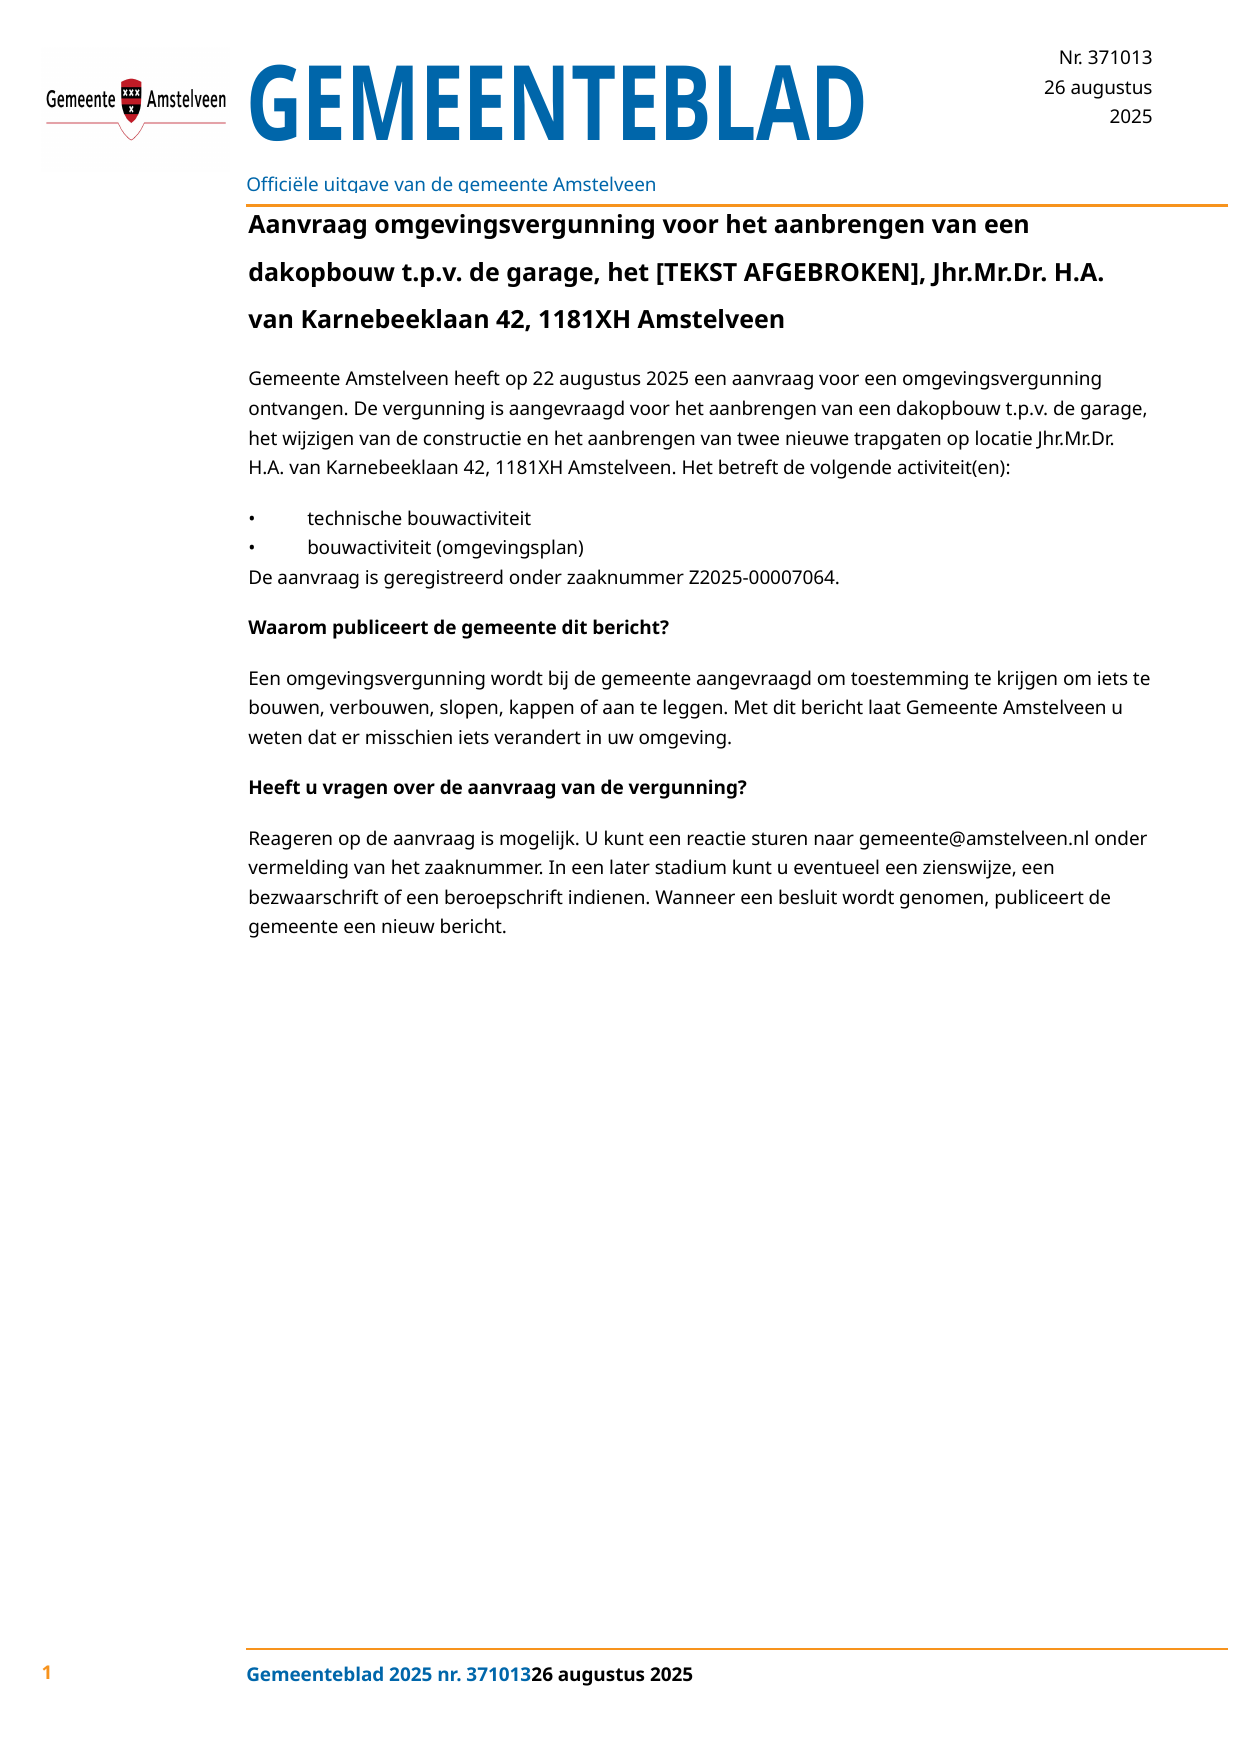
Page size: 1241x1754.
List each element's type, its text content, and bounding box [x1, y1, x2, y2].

text Aanvraag omgevingsvergunning voor het aanbrengen van een dakopbouw t.p.v. de garage, het [TEKST AFGEBROKEN], Jhr.Mr.Dr. H.A. van Karnebeeklaan 42, 1181XH Amstelveen [248, 207, 1152, 336]
text Waarom publiceert de gemeente dit bericht? [248, 614, 1152, 640]
text Heeft u vragen over de aanvraag van de vergunning? [248, 774, 1152, 800]
text Een omgevingsvergunning wordt bij de gemeente aangevraagd om toestemming te krijgen om iets te bouwen, verbouwen, slopen, kappen of aan te leggen. Met dit bericht laat Gemeente Amstelveen u weten dat er misschien iets verandert in uw omgeving. [248, 665, 1152, 749]
list bouwactiviteit (omgevingsplan) [248, 534, 1152, 560]
picture [41, 47, 231, 172]
text Reageren op de aanvraag is mogelijk. U kunt een reactie sturen naar gemeente@amstelveen.nl onder vermelding van het zaaknummer. In een later stadium kunt u eventueel een zienswijze, een bezwaarschrift of een beroepschrift indienen. Wanneer een besluit wordt genomen, publiceert de gemeente een nieuw bericht. [248, 825, 1152, 939]
list technische bouwactiviteit [248, 505, 1152, 530]
text Gemeente Amstelveen heeft op 22 augustus 2025 een aanvraag voor een omgevingsvergunning ontvangen. De vergunning is aangevraagd voor het aanbrengen van een dakopbouw t.p.v. de garage, het wijzigen van de constructie en het aanbrengen van twee nieuwe trapgaten op locatie Jhr.Mr.Dr. H.A. van Karnebeeklaan 42, 1181XH Amstelveen. Het betreft de volgende activiteit(en): [248, 366, 1152, 480]
text De aanvraag is geregistreerd onder zaaknummer Z2025-00007064. [248, 564, 1152, 589]
